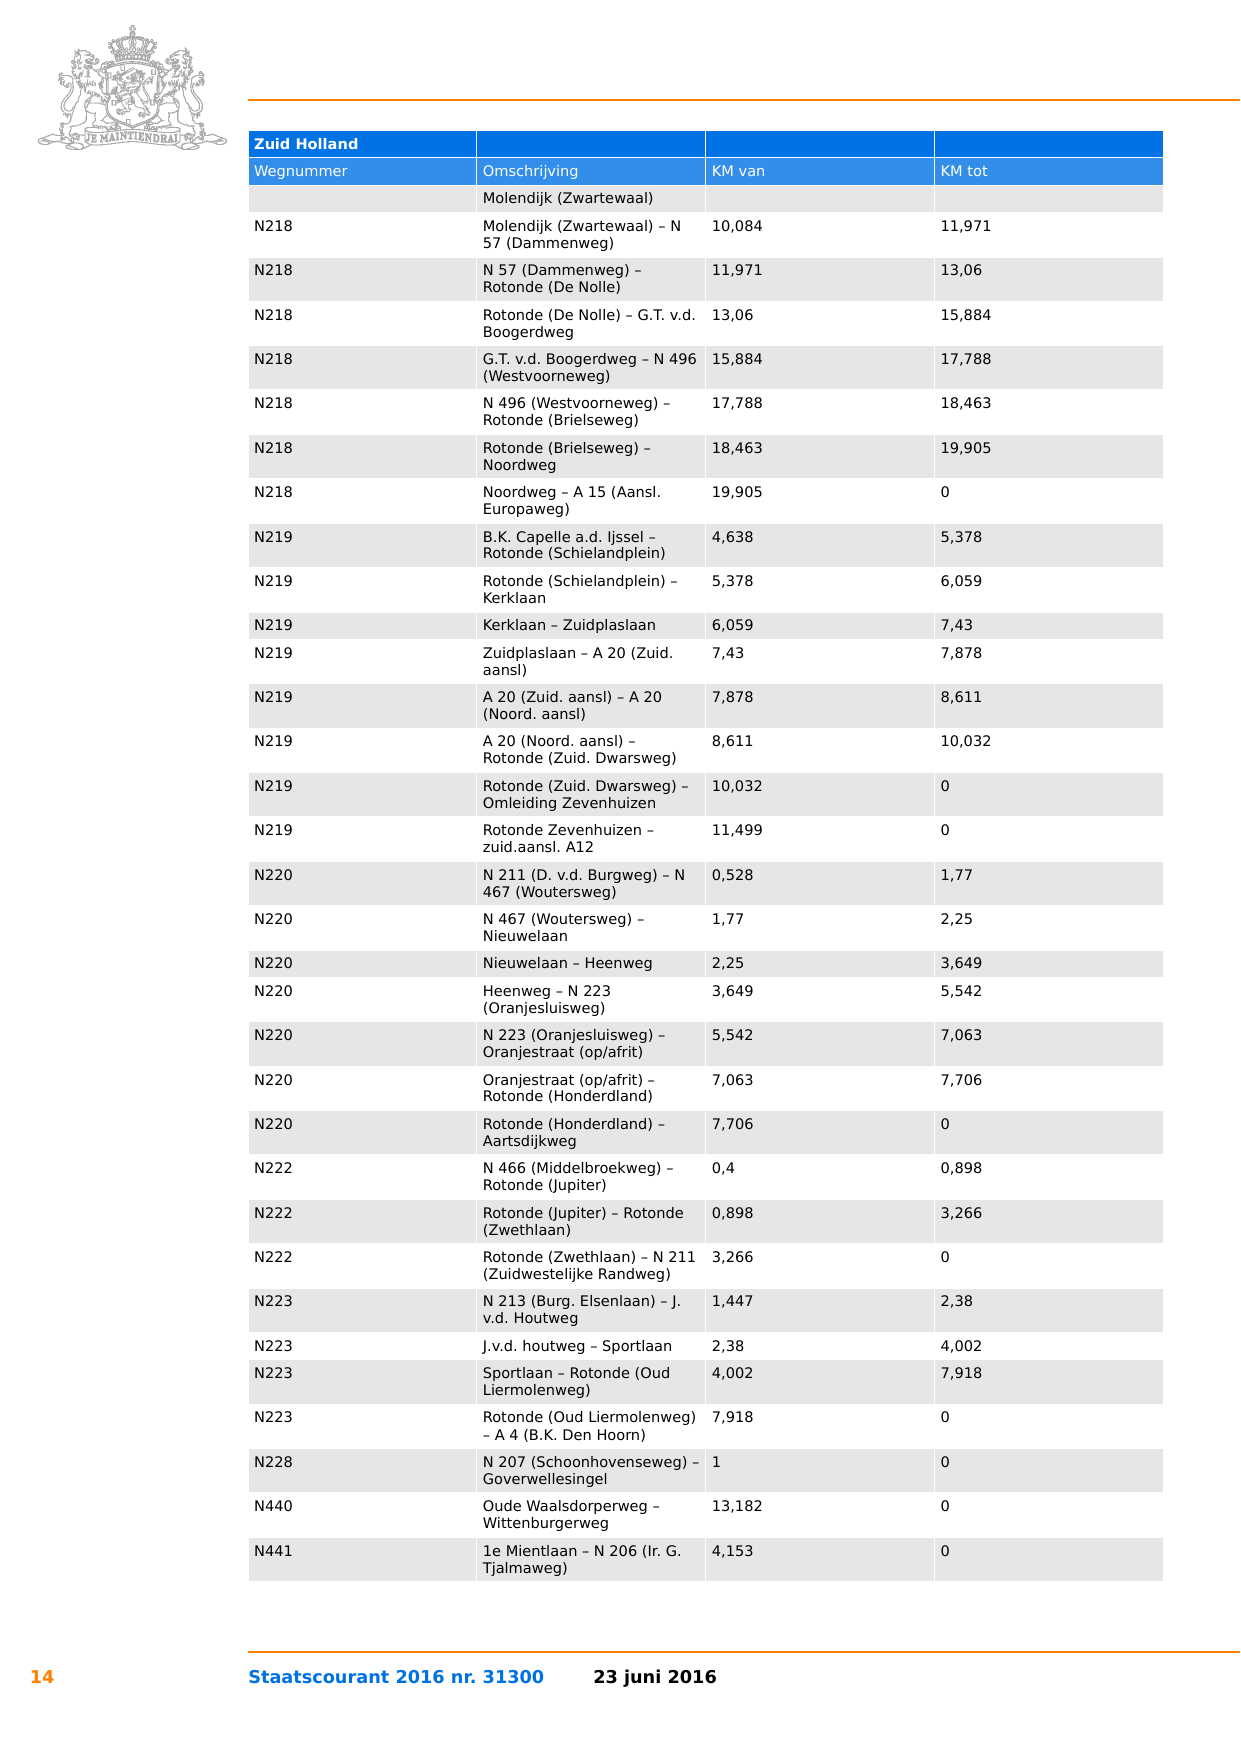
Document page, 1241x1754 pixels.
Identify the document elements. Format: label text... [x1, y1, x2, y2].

table_cell 18,463 [706, 435, 934, 478]
table_cell 0 [935, 1538, 1163, 1581]
table_cell 7,43 [706, 640, 934, 683]
table_cell 0 [935, 1449, 1163, 1492]
table_cell B.K. Capelle a.d. Ijssel – Rotonde (Schielandplein) [477, 524, 705, 567]
table_cell 3,266 [706, 1244, 934, 1287]
table_cell 3,266 [935, 1200, 1163, 1243]
table_cell N228 [249, 1449, 476, 1492]
table_cell Rotonde (Honderdland) – Aartsdijkweg [477, 1111, 705, 1154]
table_cell A 20 (Noord. aansl) – Rotonde (Zuid. Dwarsweg) [477, 729, 705, 772]
table_cell Zuidplaslaan – A 20 (Zuid. aansl) [477, 640, 705, 683]
table_cell Rotonde (Oud Liermolenweg) – A 4 (B.K. Den Hoorn) [477, 1405, 705, 1448]
table_cell 1e Mientlaan – N 206 (Ir. G. Tjalmaweg) [477, 1538, 705, 1581]
picture [38, 25, 227, 150]
table_cell N223 [249, 1289, 476, 1332]
table_cell 13,06 [706, 302, 934, 345]
table_cell N440 [249, 1494, 476, 1537]
table_cell Oude Waalsdorperweg – Wittenburgerweg [477, 1494, 705, 1537]
table_cell N441 [249, 1538, 476, 1581]
table_cell 1,77 [706, 906, 934, 949]
table_cell N218 [249, 479, 476, 523]
table_cell 4,002 [935, 1333, 1163, 1359]
table_cell 0 [935, 773, 1163, 816]
table_cell 2,38 [935, 1289, 1163, 1332]
table_cell 5,378 [935, 524, 1163, 567]
table_cell 0,528 [706, 862, 934, 905]
table_cell 0,898 [935, 1155, 1163, 1199]
table_cell N220 [249, 1067, 476, 1110]
table_cell 11,971 [935, 213, 1163, 256]
table_cell N222 [249, 1155, 476, 1199]
table_cell 0,898 [706, 1200, 934, 1243]
table_cell 0 [935, 1244, 1163, 1287]
table_cell 2,38 [706, 1333, 934, 1359]
table_cell Rotonde (Brielseweg) – Noordweg [477, 435, 705, 478]
table_cell 3,649 [935, 951, 1163, 977]
table_cell 4,002 [706, 1360, 934, 1404]
table_cell 6,059 [935, 568, 1163, 611]
table_cell 19,905 [935, 435, 1163, 478]
table_cell 17,788 [706, 391, 934, 434]
table_cell Sportlaan – Rotonde (Oud Liermolenweg) [477, 1360, 705, 1404]
table_cell N219 [249, 773, 476, 816]
table_cell N220 [249, 1111, 476, 1154]
table_cell Nieuwelaan – Heenweg [477, 951, 705, 977]
table_cell N 57 (Dammenweg) – Rotonde (De Nolle) [477, 258, 705, 301]
table_header Zuid Holland [249, 131, 476, 157]
table_cell 4,638 [706, 524, 934, 567]
table_cell 0 [935, 1494, 1163, 1537]
table_cell N219 [249, 613, 476, 639]
table_cell 7,878 [935, 640, 1163, 683]
table_cell G.T. v.d. Boogerdweg – N 496 (Westvoorneweg) [477, 346, 705, 389]
table_cell 7,063 [935, 1022, 1163, 1066]
table_cell Rotonde (De Nolle) – G.T. v.d. Boogerdweg [477, 302, 705, 345]
table_cell 1,447 [706, 1289, 934, 1332]
table_cell N220 [249, 1022, 476, 1066]
table_cell 0 [935, 818, 1163, 861]
table_cell 15,884 [706, 346, 934, 389]
table_cell N220 [249, 951, 476, 977]
table_cell 7,918 [935, 1360, 1163, 1404]
table_cell N219 [249, 524, 476, 567]
table_cell 7,43 [935, 613, 1163, 639]
table_cell 6,059 [706, 613, 934, 639]
table_cell 17,788 [935, 346, 1163, 389]
table_cell 11,499 [706, 818, 934, 861]
table_cell N223 [249, 1360, 476, 1404]
table_cell N218 [249, 435, 476, 478]
table_cell N223 [249, 1405, 476, 1448]
table_cell A 20 (Zuid. aansl) – A 20 (Noord. aansl) [477, 684, 705, 728]
table_cell 4,153 [706, 1538, 934, 1581]
table_cell 7,706 [935, 1067, 1163, 1110]
table_cell 5,542 [706, 1022, 934, 1066]
table_cell N219 [249, 818, 476, 861]
table_header [477, 131, 705, 157]
table_cell Noordweg – A 15 (Aansl. Europaweg) [477, 479, 705, 523]
table_cell N 223 (Oranjesluisweg) – Oranjestraat (op/afrit) [477, 1022, 705, 1066]
table_cell N218 [249, 391, 476, 434]
table_cell Heenweg – N 223 (Oranjesluisweg) [477, 978, 705, 1021]
table_cell N 467 (Woutersweg) – Nieuwelaan [477, 906, 705, 949]
table_cell [249, 186, 476, 212]
table_cell N218 [249, 346, 476, 389]
table_cell Rotonde (Zwethlaan) – N 211 (Zuidwestelijke Randweg) [477, 1244, 705, 1287]
table_cell N222 [249, 1200, 476, 1243]
table_cell Kerklaan – Zuidplaslaan [477, 613, 705, 639]
table_cell [706, 186, 934, 212]
table_cell [935, 186, 1163, 212]
table_cell N220 [249, 906, 476, 949]
table_cell 2,25 [706, 951, 934, 977]
table_cell Omschrijving [477, 158, 705, 185]
table_cell N219 [249, 568, 476, 611]
table_cell 3,649 [706, 978, 934, 1021]
table_cell Rotonde (Zuid. Dwarsweg) – Omleiding Zevenhuizen [477, 773, 705, 816]
table_cell N218 [249, 213, 476, 256]
table_cell N 466 (Middelbroekweg) – Rotonde (Jupiter) [477, 1155, 705, 1199]
table_cell 8,611 [935, 684, 1163, 728]
table_cell N 213 (Burg. Elsenlaan) – J. v.d. Houtweg [477, 1289, 705, 1332]
table_cell 7,706 [706, 1111, 934, 1154]
table_cell 18,463 [935, 391, 1163, 434]
table_cell N218 [249, 302, 476, 345]
table_cell Rotonde Zevenhuizen – zuid.aansl. A12 [477, 818, 705, 861]
table_cell N220 [249, 978, 476, 1021]
table_cell N219 [249, 684, 476, 728]
table_cell 5,542 [935, 978, 1163, 1021]
table_cell 2,25 [935, 906, 1163, 949]
table_cell 10,084 [706, 213, 934, 256]
table_cell N220 [249, 862, 476, 905]
table_cell N 207 (Schoonhovenseweg) – Goverwellesingel [477, 1449, 705, 1492]
table_cell 7,063 [706, 1067, 934, 1110]
table_cell KM tot [935, 158, 1163, 185]
table_cell N219 [249, 729, 476, 772]
table_cell 13,182 [706, 1494, 934, 1537]
table_cell 10,032 [935, 729, 1163, 772]
table_cell 0 [935, 479, 1163, 523]
table_cell Wegnummer [249, 158, 476, 185]
table_cell 19,905 [706, 479, 934, 523]
table_cell 1,77 [935, 862, 1163, 905]
table_cell KM van [706, 158, 934, 185]
table_cell N223 [249, 1333, 476, 1359]
table_cell N 211 (D. v.d. Burgweg) – N 467 (Woutersweg) [477, 862, 705, 905]
table_cell N219 [249, 640, 476, 683]
table_cell N222 [249, 1244, 476, 1287]
table_cell Molendijk (Zwartewaal) – N 57 (Dammenweg) [477, 213, 705, 256]
table_cell 8,611 [706, 729, 934, 772]
table_cell Molendijk (Zwartewaal) [477, 186, 705, 212]
table_cell 10,032 [706, 773, 934, 816]
table_header [706, 131, 934, 157]
table_cell 5,378 [706, 568, 934, 611]
table_cell Rotonde (Jupiter) – Rotonde (Zwethlaan) [477, 1200, 705, 1243]
table_cell N 496 (Westvoorneweg) – Rotonde (Brielseweg) [477, 391, 705, 434]
table_cell 1 [706, 1449, 934, 1492]
table_header [935, 131, 1163, 157]
table_cell 7,878 [706, 684, 934, 728]
table_cell Oranjestraat (op/afrit) – Rotonde (Honderdland) [477, 1067, 705, 1110]
table_cell 0 [935, 1111, 1163, 1154]
table_cell 7,918 [706, 1405, 934, 1448]
table_cell 0 [935, 1405, 1163, 1448]
table_cell 15,884 [935, 302, 1163, 345]
table_cell 0,4 [706, 1155, 934, 1199]
table_cell 11,971 [706, 258, 934, 301]
table_cell Rotonde (Schielandplein) – Kerklaan [477, 568, 705, 611]
table_cell N218 [249, 258, 476, 301]
table_cell 13,06 [935, 258, 1163, 301]
table_cell J.v.d. houtweg – Sportlaan [477, 1333, 705, 1359]
